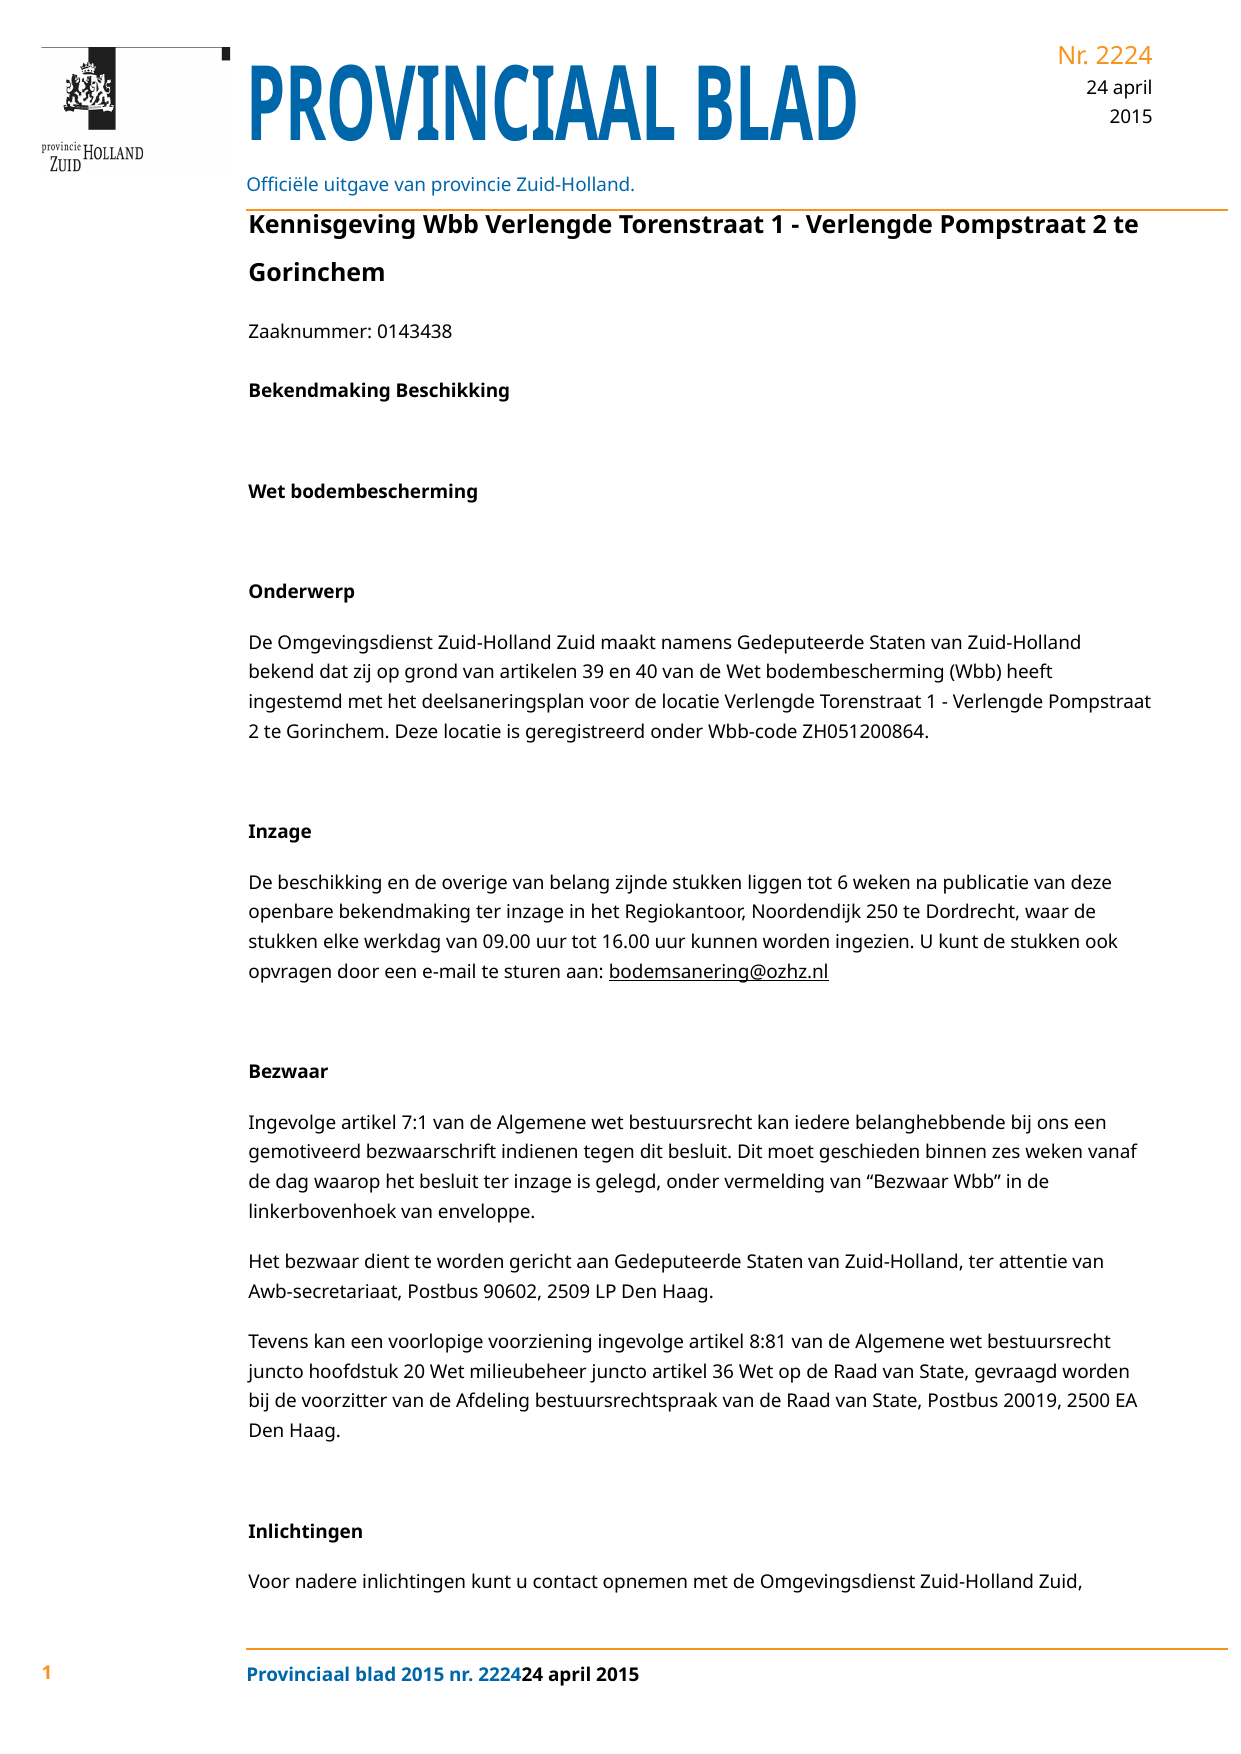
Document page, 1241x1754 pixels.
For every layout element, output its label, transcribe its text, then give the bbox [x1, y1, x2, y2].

text Tevens kan een voorlopige voorziening ingevolge artikel 8:81 van de Algemene wet bestuursrecht juncto hoofdstuk 20 Wet milieubeheer juncto artikel 36 Wet op de Raad van State, gevraagd worden bij de voorzitter van de Afdeling bestuursrechtspraak van de Raad van State, Postbus 20019, 2500 EA Den Haag. [248, 1328, 1152, 1443]
text Voor nadere inlichtingen kunt u contact opnemen met de Omgevingsdienst Zuid-Holland Zuid, [248, 1568, 1152, 1594]
text Inzage [248, 819, 1152, 844]
text Inlichtingen [248, 1518, 1152, 1544]
text Het bezwaar dient te worden gericht aan Gedeputeerde Staten van Zuid-Holland, ter attentie van Awb-secretariaat, Postbus 90602, 2509 LP Den Haag. [248, 1248, 1152, 1304]
text Ingevolge artikel 7:1 van de Algemene wet bestuursrecht kan iedere belanghebbende bij ons een gemotiveerd bezwaarschrift indienen tegen dit besluit. Dit moet geschieden binnen zes weken vanaf de dag waarop het besluit ter inzage is gelegd, onder vermelding van “Bezwaar Wbb” in de linkerbovenhoek van enveloppe. [248, 1109, 1152, 1224]
text De Omgevingsdienst Zuid-Holland Zuid maakt namens Gedeputeerde Staten van Zuid-Holland bekend dat zij op grond van artikelen 39 en 40 van de Wet bodembescherming (Wbb) heeft ingestemd met het deelsaneringsplan voor de locatie Verlengde Torenstraat 1 - Verlengde Pompstraat 2 te Gorinchem. Deze locatie is geregistreerd onder Wbb-code ZH051200864. [248, 629, 1152, 744]
text De beschikking en de overige van belang zijnde stukken liggen tot 6 weken na publicatie van deze openbare bekendmaking ter inzage in het Regiokantoor, Noordendijk 250 te Dordrecht, waar de stukken elke werkdag van 09.00 uur tot 16.00 uur kunnen worden ingezien. U kunt de stukken ook opvragen door een e-mail te sturen aan: bodemsanering@ozhz.nl [248, 869, 1152, 984]
text Zaaknummer: 0143438 [248, 318, 1152, 344]
text Bezwaar [248, 1059, 1152, 1084]
text Bekendmaking Beschikking [248, 377, 1152, 403]
picture [41, 47, 231, 172]
text Onderwerp [248, 579, 1152, 604]
text Kennisgeving Wbb Verlengde Torenstraat 1 - Verlengde Pompstraat 2 te Gorinchem [248, 211, 1152, 288]
text Wet bodembescherming [248, 478, 1152, 504]
